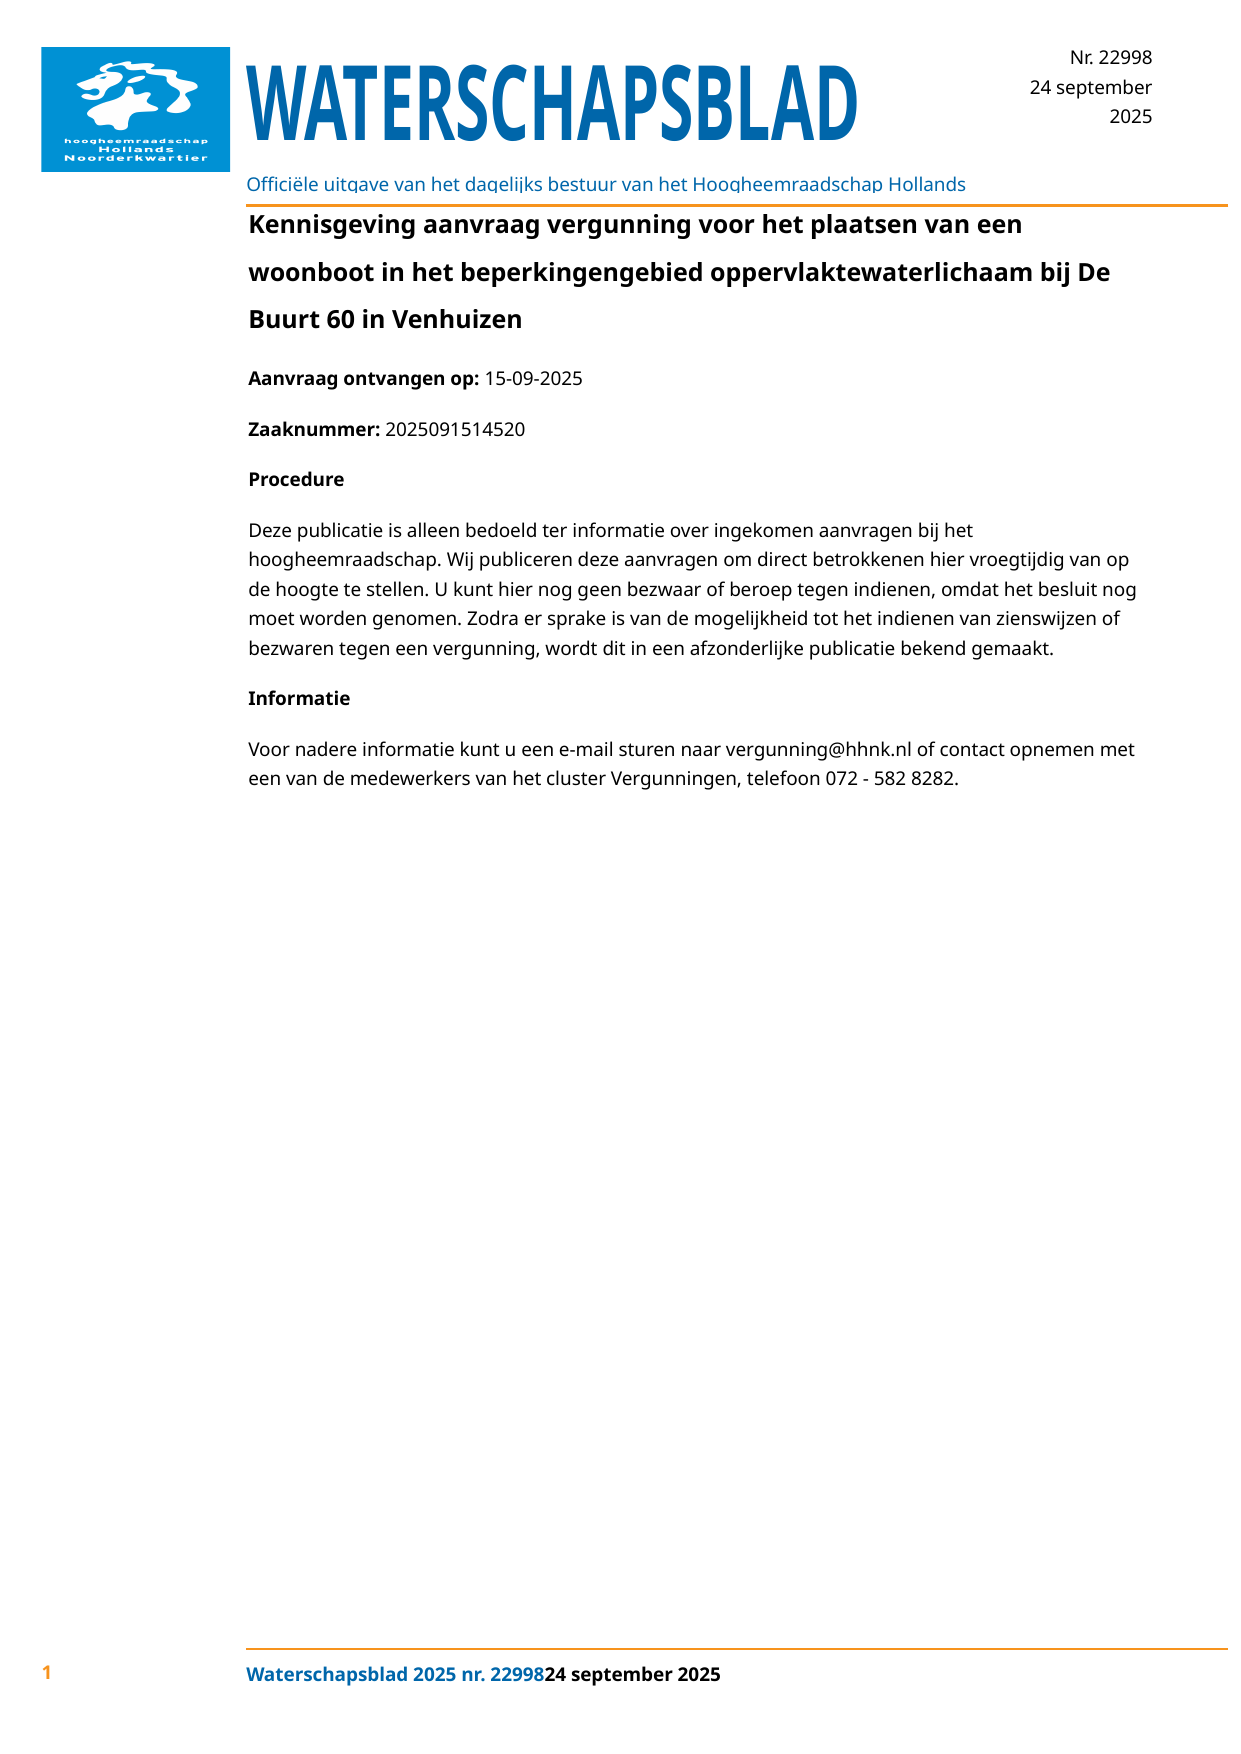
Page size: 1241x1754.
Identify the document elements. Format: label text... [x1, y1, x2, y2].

text Procedure [248, 466, 1152, 492]
text Deze publicatie is alleen bedoeld ter informatie over ingekomen aanvragen bij het hoogheemraadschap. Wij publiceren deze aanvragen om direct betrokkenen hier vroegtijdig van op de hoogte te stellen. U kunt hier nog geen bezwaar of beroep tegen indienen, omdat het besluit nog moet worden genomen. Zodra er sprake is van de mogelijkheid tot het indienen van zienswijzen of bezwaren tegen een vergunning, wordt dit in een afzonderlijke publicatie bekend gemaakt. [248, 517, 1152, 661]
text Zaaknummer: 2025091514520 [248, 416, 1152, 442]
picture [118, 62, 197, 112]
text Informatie [248, 686, 1152, 711]
picture [88, 87, 157, 130]
text Voor nadere informatie kunt u een e-mail sturen naar vergunning@hhnk.nl of contact opnemen met een van de medewerkers van het cluster Vergunningen, telefoon 072 - 582 8282. [248, 736, 1152, 791]
picture [78, 64, 122, 99]
text Kennisgeving aanvraag vergunning voor het plaatsen van een woonboot in het beperkingengebied oppervlaktewaterlichaam bij De Buurt 60 in Venhuizen [248, 207, 1152, 336]
text Aanvraag ontvangen op: 15-09-2025 [248, 366, 1152, 391]
picture [129, 76, 144, 82]
